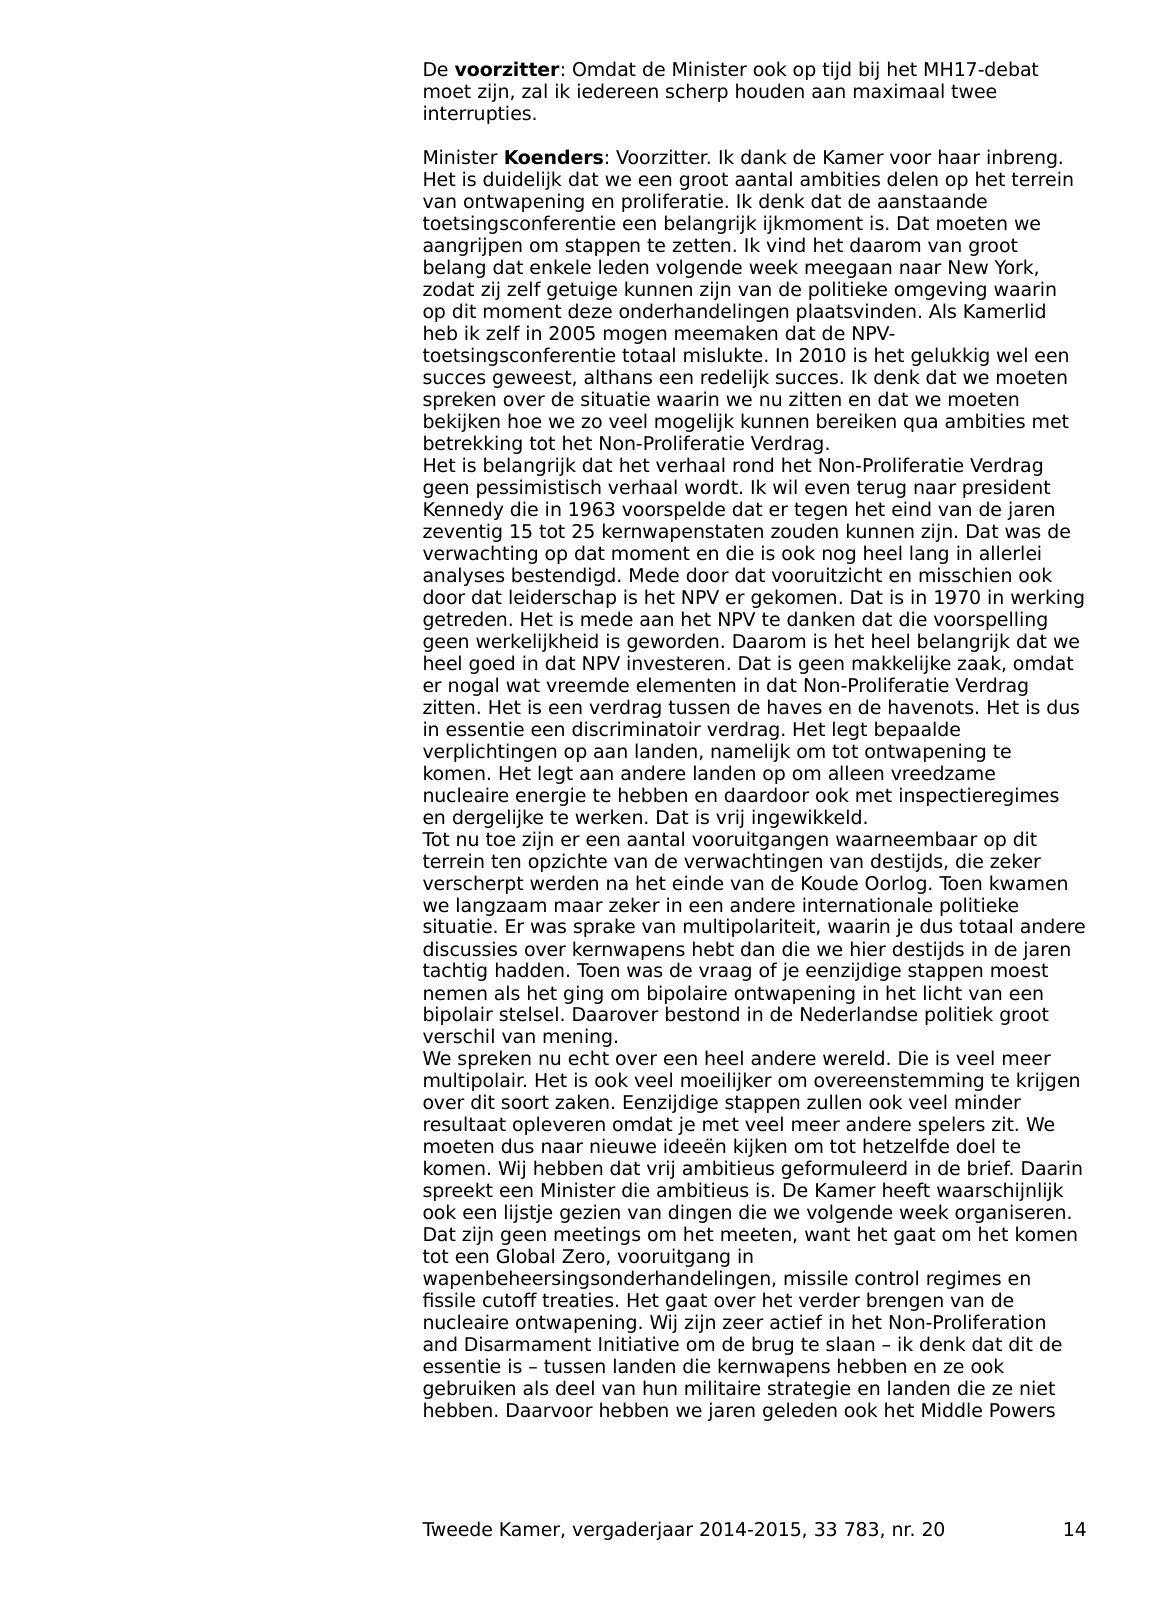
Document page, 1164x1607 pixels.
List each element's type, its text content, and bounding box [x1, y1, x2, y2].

text We spreken nu echt over een heel andere wereld. Die is veel meer multipolair. Het is ook veel moeilijker om overeenstemming te krijgen over dit soort zaken. Eenzijdige stappen zullen ook veel minder resultaat opleveren omdat je met veel meer andere spelers zit. We moeten dus naar nieuwe ideeën kijken om tot hetzelfde doel te komen. Wij hebben dat vrij ambitieus geformuleerd in de brief. Daarin spreekt een Minister die ambitieus is. De Kamer heeft waarschijnlijk ook een lijstje gezien van dingen die we volgende week organiseren. Dat zijn geen meetings om het meeten, want het gaat om het komen tot een Global Zero, vooruitgang in wapenbeheersingsonderhandelingen, missile control regimes en fissile cutoff treaties. Het gaat over het verder brengen van de nucleaire ontwapening. Wij zijn zeer actief in het Non-Proliferation and Disarmament Initiative om de brug te slaan – ik denk dat dit de essentie is – tussen landen die kernwapens hebben en ze ook gebruiken als deel van hun militaire strategie en landen die ze niet hebben. Daarvoor hebben we jaren geleden ook het Middle Powers [422, 1048, 1087, 1422]
text De voorzitter: Omdat de Minister ook op tijd bij het MH17-debat moet zijn, zal ik iedereen scherp houden aan maximaal twee interrupties. [422, 59, 1087, 125]
text Minister Koenders: Voorzitter. Ik dank de Kamer voor haar inbreng. Het is duidelijk dat we een groot aantal ambities delen op het terrein van ontwapening en proliferatie. Ik denk dat de aanstaande toetsingsconferentie een belangrijk ijkmoment is. Dat moeten we aangrijpen om stappen te zetten. Ik vind het daarom van groot belang dat enkele leden volgende week meegaan naar New York, zodat zij zelf getuige kunnen zijn van de politieke omgeving waarin op dit moment deze onderhandelingen plaatsvinden. Als Kamerlid heb ik zelf in 2005 mogen meemaken dat de NPV-toetsingsconferentie totaal mislukte. In 2010 is het gelukkig wel een succes geweest, althans een redelijk succes. Ik denk dat we moeten spreken over de situatie waarin we nu zitten en dat we moeten bekijken hoe we zo veel mogelijk kunnen bereiken qua ambities met betrekking tot het Non-Proliferatie Verdrag. [422, 147, 1087, 455]
text Tot nu toe zijn er een aantal vooruitgangen waarneembaar op dit terrein ten opzichte van de verwachtingen van destijds, die zeker verscherpt werden na het einde van de Koude Oorlog. Toen kwamen we langzaam maar zeker in een andere internationale politieke situatie. Er was sprake van multipolariteit, waarin je dus totaal andere discussies over kernwapens hebt dan die we hier destijds in de jaren tachtig hadden. Toen was de vraag of je eenzijdige stappen moest nemen als het ging om bipolaire ontwapening in het licht van een bipolair stelsel. Daarover bestond in de Nederlandse politiek groot verschil van mening. [422, 828, 1087, 1048]
text Het is belangrijk dat het verhaal rond het Non-Proliferatie Verdrag geen pessimistisch verhaal wordt. Ik wil even terug naar president Kennedy die in 1963 voorspelde dat er tegen het eind van de jaren zeventig 15 tot 25 kernwapenstaten zouden kunnen zijn. Dat was de verwachting op dat moment en die is ook nog heel lang in allerlei analyses bestendigd. Mede door dat vooruitzicht en misschien ook door dat leiderschap is het NPV er gekomen. Dat is in 1970 in werking getreden. Het is mede aan het NPV te danken dat die voorspelling geen werkelijkheid is geworden. Daarom is het heel belangrijk dat we heel goed in dat NPV investeren. Dat is geen makkelijke zaak, omdat er nogal wat vreemde elementen in dat Non-Proliferatie Verdrag zitten. Het is een verdrag tussen de haves en de havenots. Het is dus in essentie een discriminatoir verdrag. Het legt bepaalde verplichtingen op aan landen, namelijk om tot ontwapening te komen. Het legt aan andere landen op om alleen vreedzame nucleaire energie te hebben en daardoor ook met inspectieregimes en dergelijke te werken. Dat is vrij ingewikkeld. [422, 455, 1087, 828]
